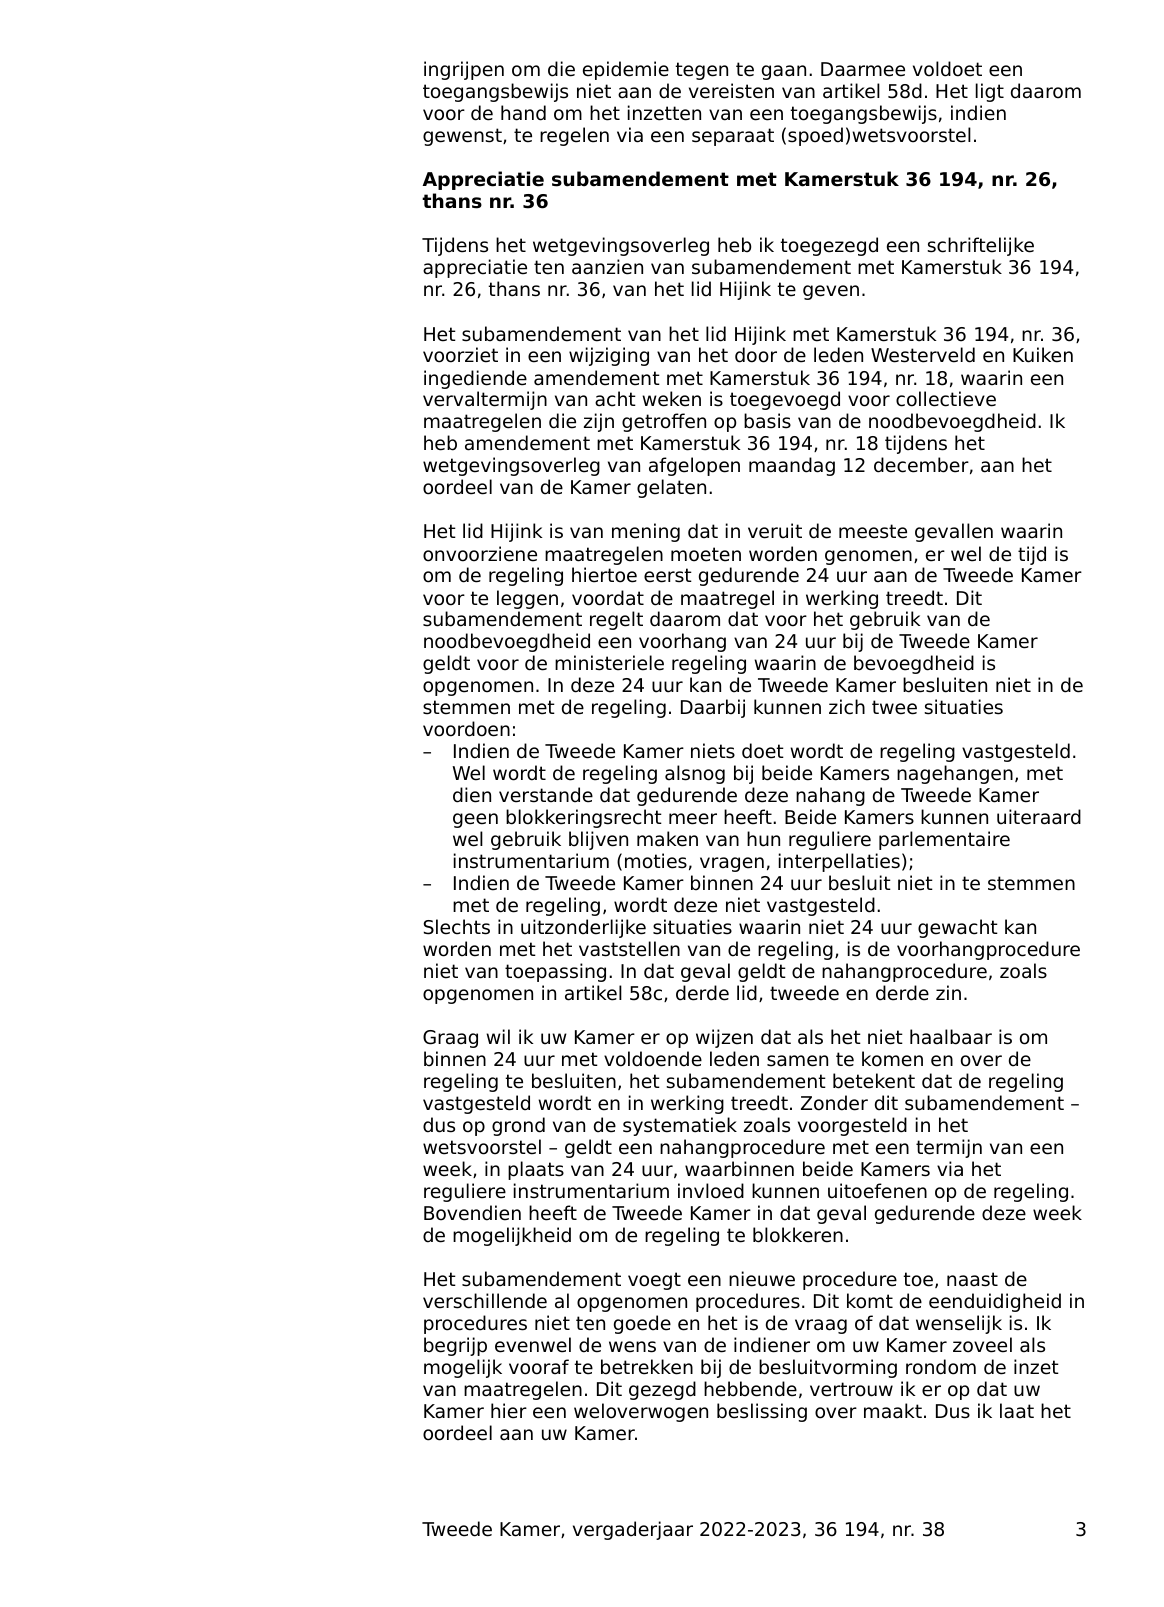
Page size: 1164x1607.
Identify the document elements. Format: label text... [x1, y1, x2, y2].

text Het subamendement van het lid Hijink met Kamerstuk 36 194, nr. 36, voorziet in een wijziging van het door de leden Westerveld en Kuiken ingediende amendement met Kamerstuk 36 194, nr. 18, waarin een vervaltermijn van acht weken is toegevoegd voor collectieve maatregelen die zijn getroffen op basis van de noodbevoegdheid. Ik heb amendement met Kamerstuk 36 194, nr. 18 tijdens het wetgevingsoverleg van afgelopen maandag 12 december, aan het oordeel van de Kamer gelaten. [422, 323, 1087, 499]
text Slechts in uitzonderlijke situaties waarin niet 24 uur gewacht kan worden met het vaststellen van de regeling, is de voorhangprocedure niet van toepassing. In dat geval geldt de nahangprocedure, zoals opgenomen in artikel 58c, derde lid, tweede en derde zin. [422, 917, 1087, 1005]
text Het subamendement voegt een nieuwe procedure toe, naast de verschillende al opgenomen procedures. Dit komt de eenduidigheid in procedures niet ten goede en het is de vraag of dat wenselijk is. Ik begrijp evenwel de wens van de indiener om uw Kamer zoveel als mogelijk vooraf te betrekken bij de besluitvorming rondom de inzet van maatregelen. Dit gezegd hebbende, vertrouw ik er op dat uw Kamer hier een weloverwogen beslissing over maakt. Dus ik laat het oordeel aan uw Kamer. [422, 1269, 1087, 1445]
text ingrijpen om die epidemie tegen te gaan. Daarmee voldoet een toegangsbewijs niet aan de vereisten van artikel 58d. Het ligt daarom voor de hand om het inzetten van een toegangsbewijs, indien gewenst, te regelen via een separaat (spoed)wetsvoorstel. [422, 59, 1087, 147]
text – Indien de Tweede Kamer binnen 24 uur besluit niet in te stemmen met de regeling, wordt deze niet vastgesteld. [422, 873, 1087, 917]
text – Indien de Tweede Kamer niets doet wordt de regeling vastgesteld. Wel wordt de regeling alsnog bij beide Kamers nagehangen, met dien verstande dat gedurende deze nahang de Tweede Kamer geen blokkeringsrecht meer heeft. Beide Kamers kunnen uiteraard wel gebruik blijven maken van hun reguliere parlementaire instrumentarium (moties, vragen, interpellaties); [422, 741, 1087, 873]
text Tijdens het wetgevingsoverleg heb ik toegezegd een schriftelijke appreciatie ten aanzien van subamendement met Kamerstuk 36 194, nr. 26, thans nr. 36, van het lid Hijink te geven. [422, 235, 1087, 301]
text Graag wil ik uw Kamer er op wijzen dat als het niet haalbaar is om binnen 24 uur met voldoende leden samen te komen en over de regeling te besluiten, het subamendement betekent dat de regeling vastgesteld wordt en in werking treedt. Zonder dit subamendement – dus op grond van de systematiek zoals voorgesteld in het wetsvoorstel – geldt een nahangprocedure met een termijn van een week, in plaats van 24 uur, waarbinnen beide Kamers via het reguliere instrumentarium invloed kunnen uitoefenen op de regeling. Bovendien heeft de Tweede Kamer in dat geval gedurende deze week de mogelijkheid om de regeling te blokkeren. [422, 1027, 1087, 1247]
subtitle Appreciatie subamendement met Kamerstuk 36 194, nr. 26, thans nr. 36 [422, 169, 1087, 213]
text Het lid Hijink is van mening dat in veruit de meeste gevallen waarin onvoorziene maatregelen moeten worden genomen, er wel de tijd is om de regeling hiertoe eerst gedurende 24 uur aan de Tweede Kamer voor te leggen, voordat de maatregel in werking treedt. Dit subamendement regelt daarom dat voor het gebruik van de noodbevoegdheid een voorhang van 24 uur bij de Tweede Kamer geldt voor de ministeriele regeling waarin de bevoegdheid is opgenomen. In deze 24 uur kan de Tweede Kamer besluiten niet in de stemmen met de regeling. Daarbij kunnen zich twee situaties voordoen: [422, 521, 1087, 741]
